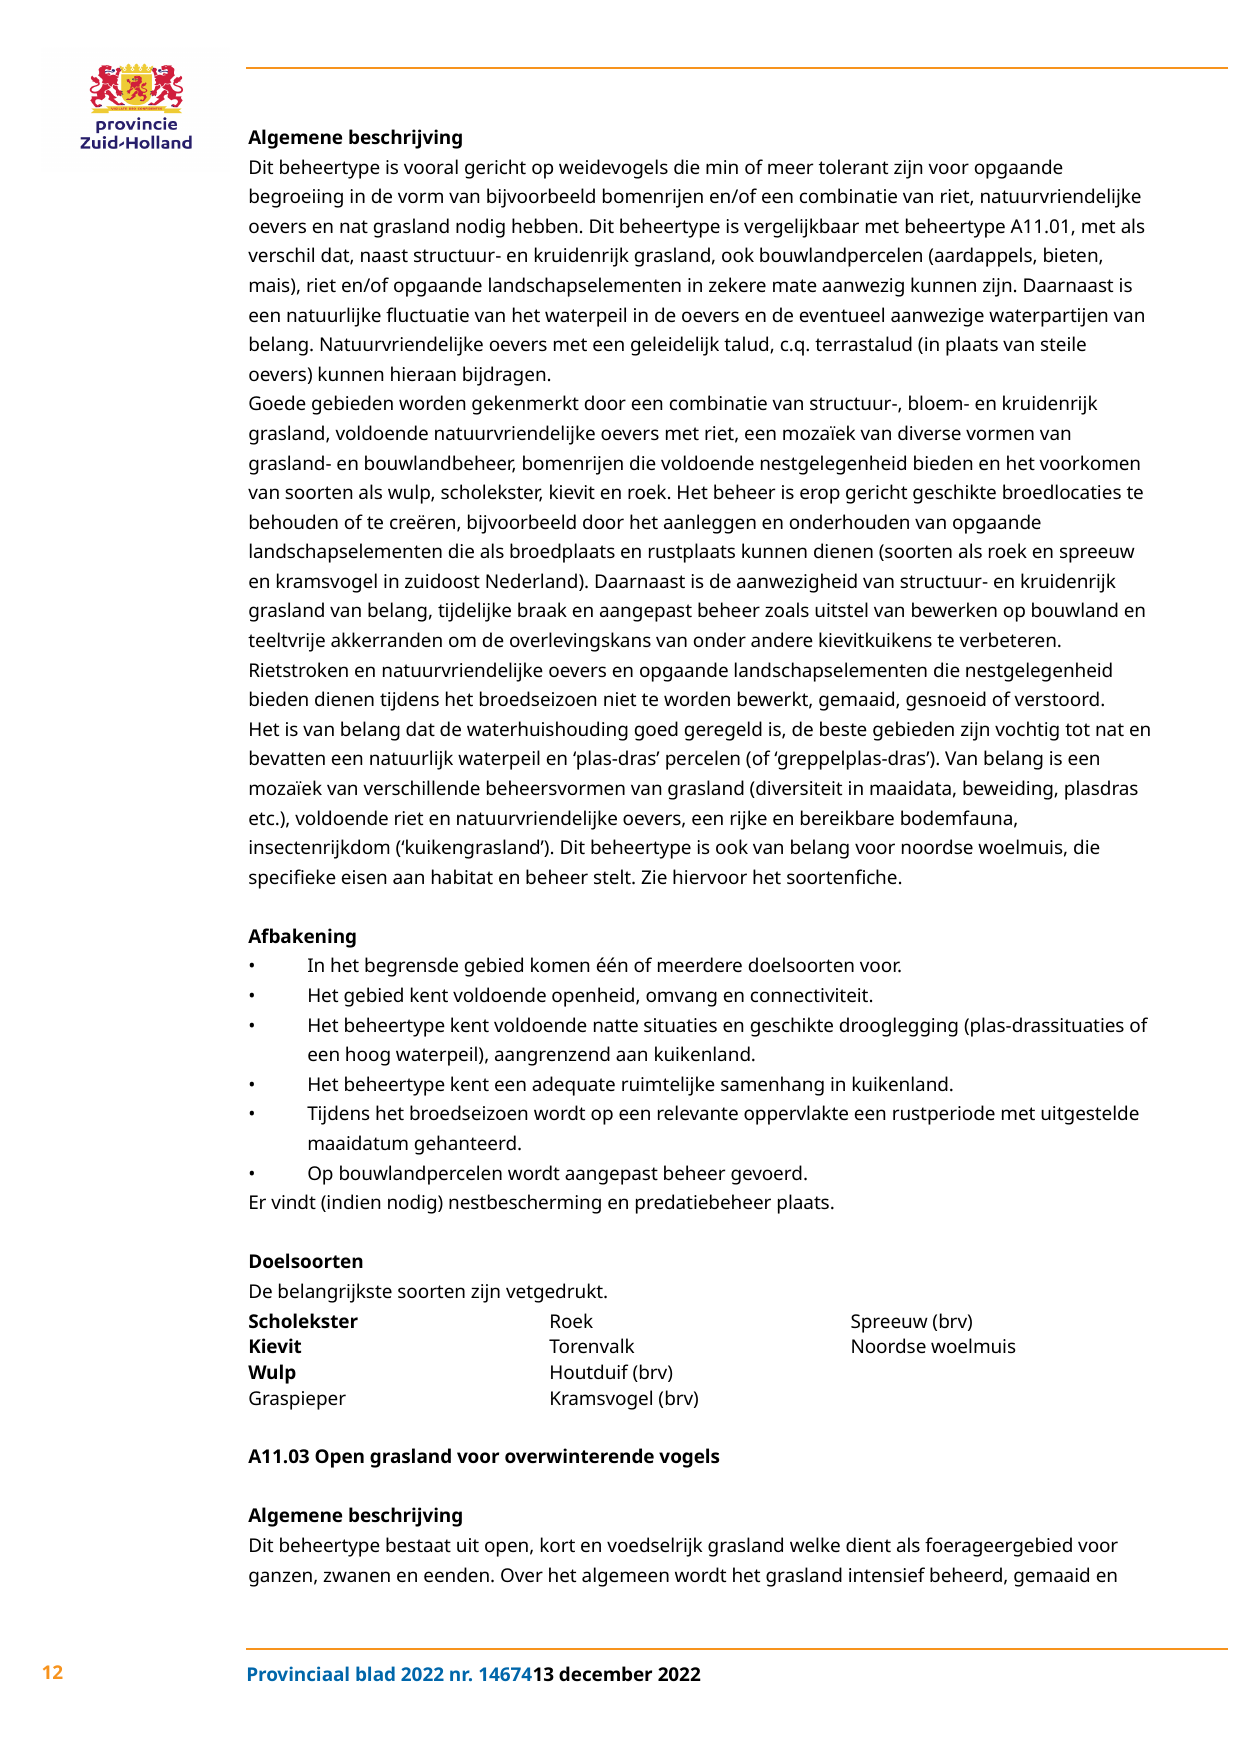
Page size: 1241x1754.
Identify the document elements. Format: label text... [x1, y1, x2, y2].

list Op bouwlandpercelen wordt aangepast beheer gevoerd. [248, 1160, 1152, 1186]
table_cell [850, 1359, 1152, 1385]
text A11.03 Open grasland voor overwinterende vogels [248, 1443, 1152, 1469]
text Doelsoorten [248, 1248, 1152, 1274]
table_header Roek [549, 1308, 850, 1333]
list Tijdens het broedseizoen wordt op een relevante oppervlakte een rustperiode met uitgestelde maaidatum gehanteerd. [248, 1101, 1152, 1156]
table_cell Noordse woelmuis [850, 1334, 1152, 1359]
text Dit beheertype is vooral gericht op weidevogels die min of meer tolerant zijn voor opgaande begroeiing in de vorm van bijvoorbeeld bomenrijen en/of een combinatie van riet, natuurvriendelijke oevers en nat grasland nodig hebben. Dit beheertype is vergelijkbaar met beheertype A11.01, met als verschil dat, naast structuur- en kruidenrijk grasland, ook bouwlandpercelen (aardappels, bieten, mais), riet en/of opgaande landschapselementen in zekere mate aanwezig kunnen zijn. Daarnaast is een natuurlijke fluctuatie van het waterpeil in de oevers en de eventueel aanwezige waterpartijen van belang. Natuurvriendelijke oevers met een geleidelijk talud, c.q. terrastalud (in plaats van steile oevers) kunnen hieraan bijdragen. [248, 154, 1152, 387]
table_header Spreeuw (brv) [850, 1308, 1152, 1333]
list Het beheertype kent een adequate ruimtelijke samenhang in kuikenland. [248, 1071, 1152, 1097]
list Het gebied kent voldoende openheid, omvang en connectiviteit. [248, 982, 1152, 1008]
text Dit beheertype bestaat uit open, kort en voedselrijk grasland welke dient als foerageergebied voor ganzen, zwanen en eenden. Over het algemeen wordt het grasland intensief beheerd, gemaaid en [248, 1532, 1152, 1588]
table_cell [850, 1385, 1152, 1411]
table_cell Graspieper [248, 1385, 549, 1411]
table_cell Kievit [248, 1334, 549, 1359]
text Afbakening [248, 923, 1152, 949]
list Het beheertype kent voldoende natte situaties en geschikte drooglegging (plas-drassituaties of een hoog waterpeil), aangrenzend aan kuikenland. [248, 1012, 1152, 1067]
picture [41, 47, 231, 172]
text De belangrijkste soorten zijn vetgedrukt. [248, 1278, 1152, 1304]
table_cell Houtduif (brv) [549, 1359, 850, 1385]
list In het begrensde gebied komen één of meerdere doelsoorten voor. [248, 953, 1152, 978]
text Goede gebieden worden gekenmerkt door een combinatie van structuur-, bloem- en kruidenrijk grasland, voldoende natuurvriendelijke oevers met riet, een mozaïek van diverse vormen van grasland- en bouwlandbeheer, bomenrijen die voldoende nestgelegenheid bieden en het voorkomen van soorten als wulp, scholekster, kievit en roek. Het beheer is erop gericht geschikte broedlocaties te behouden of te creëren, bijvoorbeeld door het aanleggen en onderhouden van opgaande landschapselementen die als broedplaats en rustplaats kunnen dienen (soorten als roek en spreeuw en kramsvogel in zuidoost Nederland). Daarnaast is de aanwezigheid van structuur- en kruidenrijk grasland van belang, tijdelijke braak en aangepast beheer zoals uitstel van bewerken op bouwland en teeltvrije akkerranden om de overlevingskans van onder andere kievitkuikens te verbeteren. Rietstroken en natuurvriendelijke oevers en opgaande landschapselementen die nestgelegenheid bieden dienen tijdens het broedseizoen niet te worden bewerkt, gemaaid, gesnoeid of verstoord. [248, 391, 1152, 712]
table_cell Kramsvogel (brv) [549, 1385, 850, 1411]
text Er vindt (indien nodig) nestbescherming en predatiebeheer plaats. [248, 1189, 1152, 1215]
text Algemene beschrijving [248, 1503, 1152, 1528]
table_header Scholekster [248, 1308, 549, 1333]
table_cell Wulp [248, 1359, 549, 1385]
text Algemene beschrijving [248, 124, 1152, 150]
table_cell Torenvalk [549, 1334, 850, 1359]
text Het is van belang dat de waterhuishouding goed geregeld is, de beste gebieden zijn vochtig tot nat en bevatten een natuurlijk waterpeil en ‘plas-dras’ percelen (of ‘greppelplas-dras’). Van belang is een mozaïek van verschillende beheersvormen van grasland (diversiteit in maaidata, beweiding, plasdras etc.), voldoende riet en natuurvriendelijke oevers, een rijke en bereikbare bodemfauna, insectenrijkdom (‘kuikengrasland’). Dit beheertype is ook van belang voor noordse woelmuis, die specifieke eisen aan habitat en beheer stelt. Zie hiervoor het soortenfiche. [248, 716, 1152, 890]
